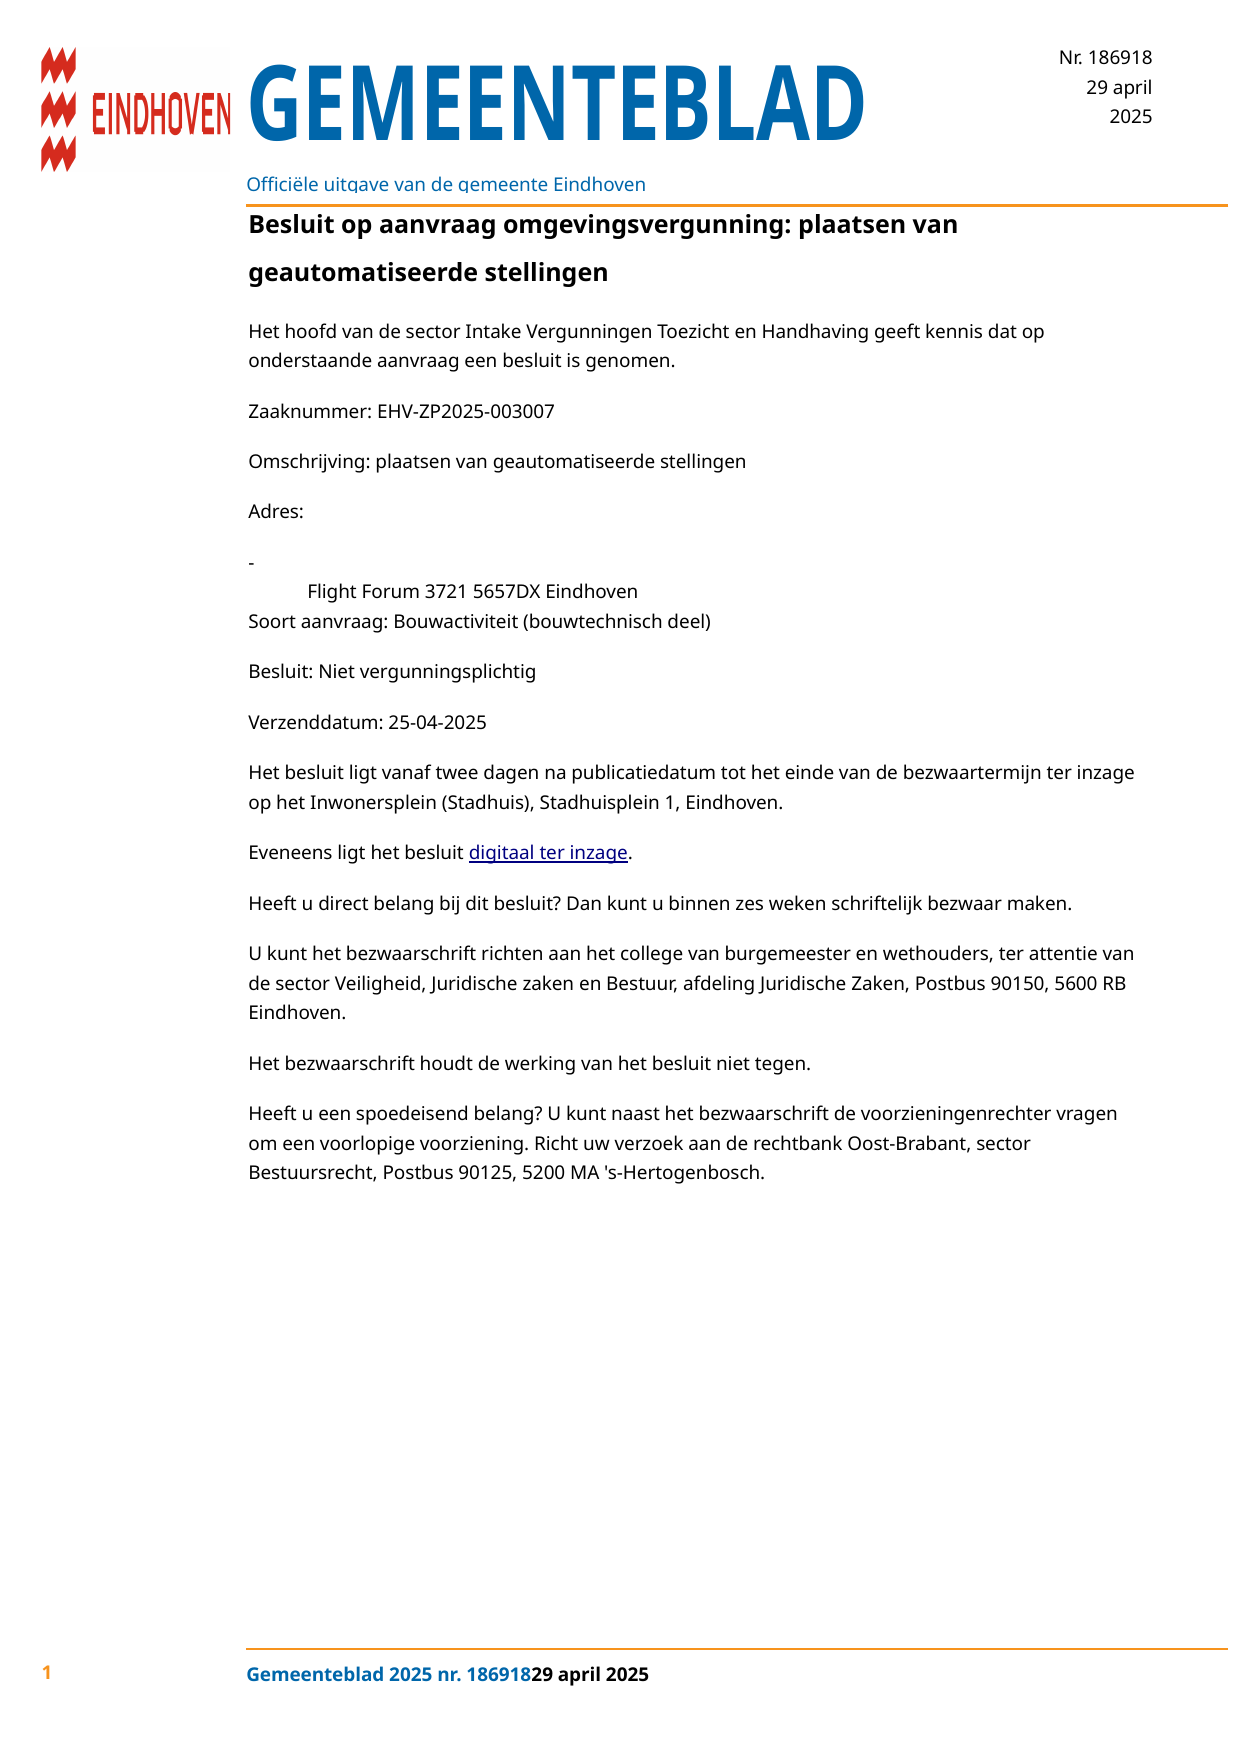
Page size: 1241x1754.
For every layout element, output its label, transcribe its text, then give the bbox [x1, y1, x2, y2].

text Zaaknummer: EHV-ZP2025-003007 [248, 398, 1152, 424]
text Het hoofd van de sector Intake Vergunningen Toezicht en Handhaving geeft kennis dat op onderstaande aanvraag een besluit is genomen. [248, 318, 1152, 373]
text U kunt het bezwaarschrift richten aan het college van burgemeester en wethouders, ter attentie van de sector Veiligheid, Juridische zaken en Bestuur, afdeling Juridische Zaken, Postbus 90150, 5600 RB Eindhoven. [248, 940, 1152, 1025]
text Het bezwaarschrift houdt de werking van het besluit niet tegen. [248, 1050, 1152, 1076]
picture [41, 47, 231, 172]
list Flight Forum 3721 5657DX Eindhoven [248, 579, 1152, 604]
text Eveneens ligt het besluit digitaal ter inzage. [248, 839, 1152, 865]
text Verzenddatum: 25-04-2025 [248, 709, 1152, 735]
text Het besluit ligt vanaf twee dagen na publicatiedatum tot het einde van de bezwaartermijn ter inzage op het Inwonersplein (Stadhuis), Stadhuisplein 1, Eindhoven. [248, 759, 1152, 815]
text Soort aanvraag: Bouwactiviteit (bouwtechnisch deel) [248, 608, 1152, 634]
text Heeft u direct belang bij dit besluit? Dan kunt u binnen zes weken schriftelijk bezwaar maken. [248, 890, 1152, 916]
text Omschrijving: plaatsen van geautomatiseerde stellingen [248, 448, 1152, 474]
text Heeft u een spoedeisend belang? U kunt naast het bezwaarschrift de voorzieningenrechter vragen om een voorlopige voorziening. Richt uw verzoek aan de rechtbank Oost-Brabant, sector Bestuursrecht, Postbus 90125, 5200 MA 's-Hertogenbosch. [248, 1100, 1152, 1185]
text Besluit op aanvraag omgevingsvergunning: plaatsen van geautomatiseerde stellingen [248, 207, 1152, 288]
text Adres: [248, 499, 1152, 524]
text Besluit: Niet vergunningsplichtig [248, 659, 1152, 684]
